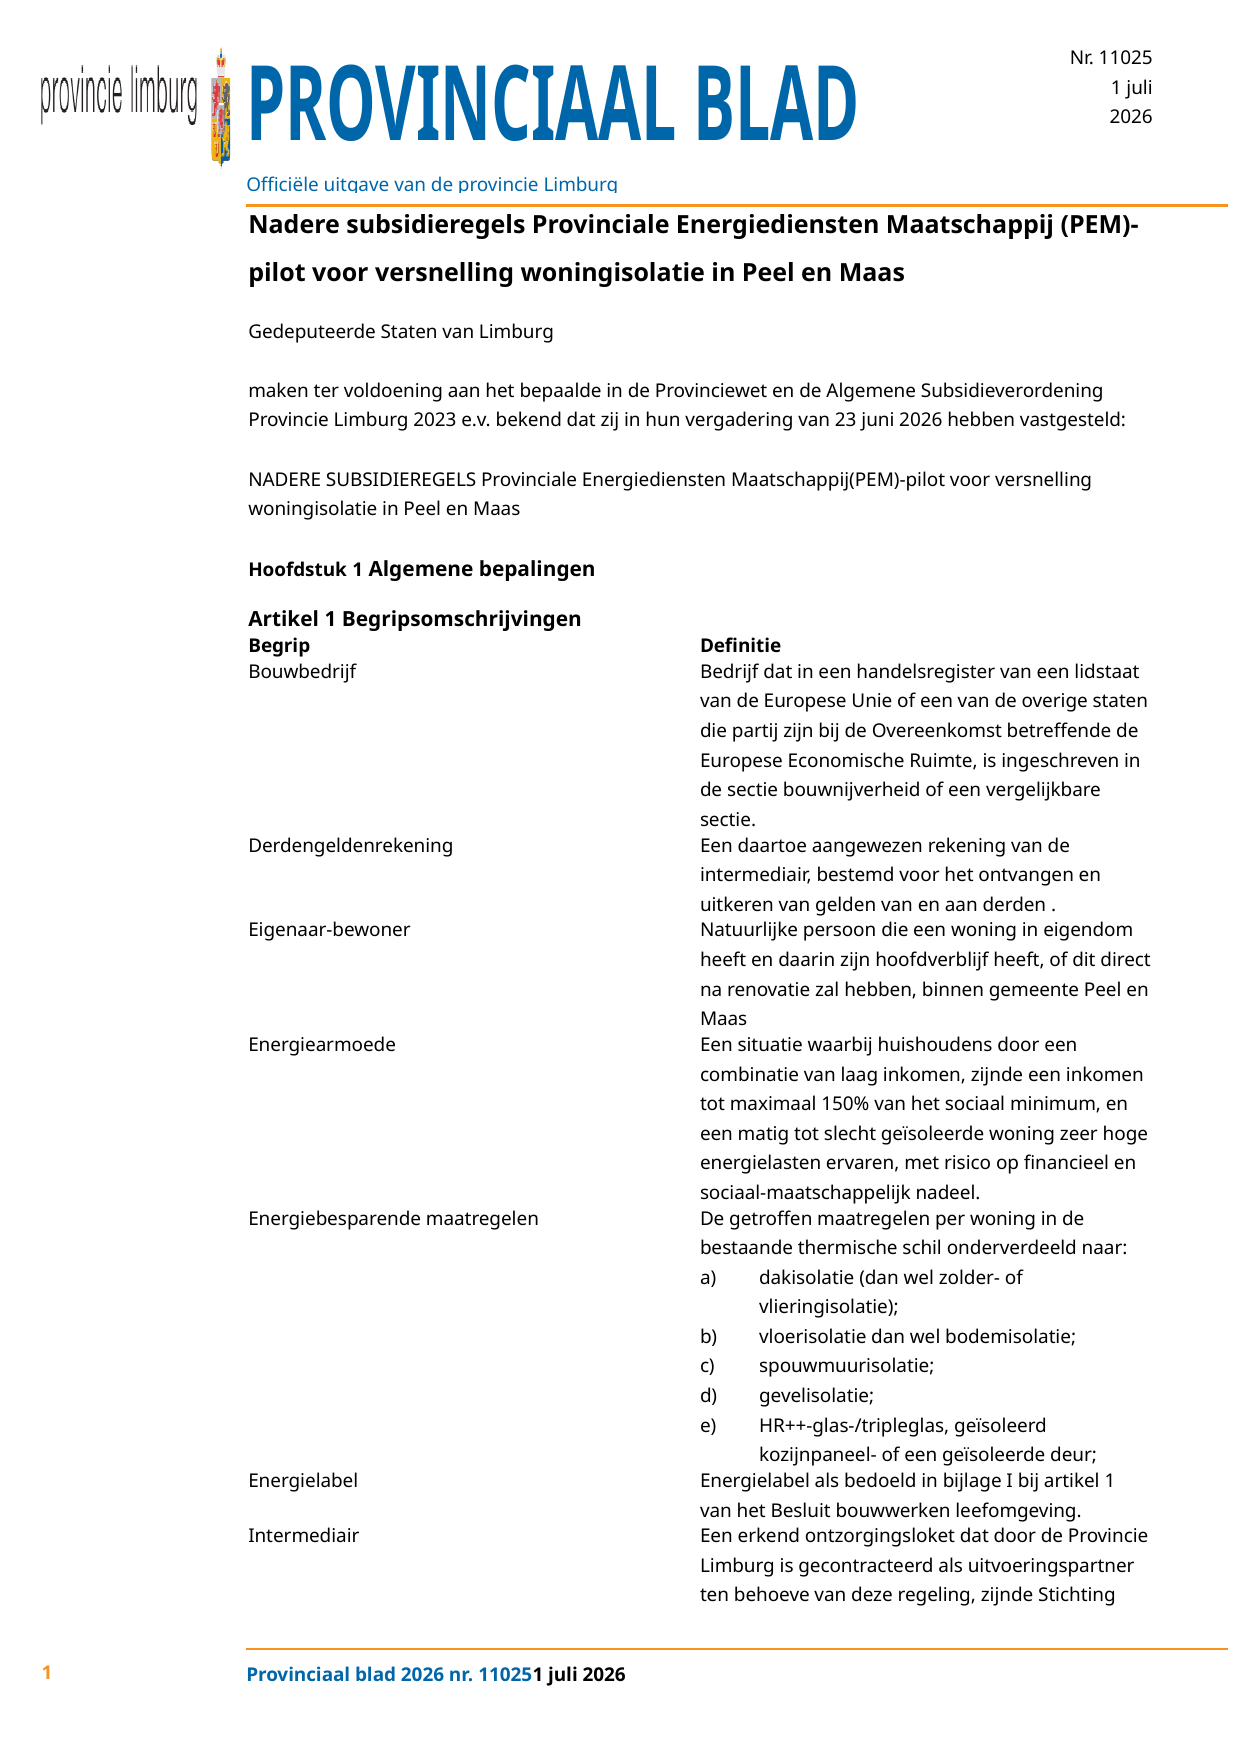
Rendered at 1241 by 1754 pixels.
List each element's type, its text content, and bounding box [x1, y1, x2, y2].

table_cell Natuurlijke persoon die een woning in eigendom heeft en daarin zijn hoofdverblijf heeft, of dit direct na renovatie zal hebben, binnen gemeente Peel en Maas [700, 917, 1152, 1031]
table_cell Energielabel als bedoeld in bijlage I bij artikel 1 van het Besluit bouwwerken leefomgeving. [700, 1467, 1152, 1522]
table_cell Energiebesparende maatregelen [248, 1205, 700, 1467]
table_cell Eigenaar-bewoner [248, 917, 700, 1031]
text Gedeputeerde Staten van Limburg [248, 318, 1152, 344]
text Artikel 1 Begripsomschrijvingen [248, 604, 1152, 632]
table_cell Bouwbedrijf [248, 658, 700, 832]
text maken ter voldoening aan het bepaalde in de Provinciewet en de Algemene Subsidieverordening Provincie Limburg 2023 e.v. bekend dat zij in hun vergadering van 23 juni 2026 hebben vastgesteld: [248, 377, 1152, 432]
table_cell Een erkend ontzorgingsloket dat door de Provincie Limburg is gecontracteerd als uitvoeringspartner ten behoeve van deze regeling, zijnde Stichting [700, 1523, 1152, 1607]
text Hoofdstuk 1 Algemene bepalingen [248, 554, 1152, 583]
table_cell Een situatie waarbij huishoudens door een combinatie van laag inkomen, zijnde een inkomen tot maximaal 150% van het sociaal minimum, en een matig tot slecht geïsoleerde woning zeer hoge energielasten ervaren, met risico op financieel en sociaal-maatschappelijk nadeel. [700, 1031, 1152, 1205]
table_cell Bedrijf dat in een handelsregister van een lidstaat van de Europese Unie of een van de overige staten die partij zijn bij de Overeenkomst betreffende de Europese Economische Ruimte, is ingeschreven in de sectie bouwnijverheid of een vergelijkbare sectie. [700, 658, 1152, 832]
table_header Begrip [248, 633, 700, 658]
table_cell Een daartoe aangewezen rekening van de intermediair, bestemd voor het ontvangen en uitkeren van gelden van en aan derden . [700, 832, 1152, 917]
table_cell De getroffen maatregelen per woning in de bestaande thermische schil onderverdeeld naar: dakisolatie (dan wel zolder- of vlieringisolatie); vloerisolatie dan wel bodemisolatie; spouwmuurisolatie; gevelisolatie; HR++-glas-/tripleglas, geïsoleerd kozijnpaneel- of een geïsoleerde deur; [700, 1205, 1152, 1467]
picture [41, 47, 231, 172]
table_cell Derdengeldenrekening [248, 832, 700, 917]
table_cell Energielabel [248, 1467, 700, 1522]
text NADERE SUBSIDIEREGELS Provinciale Energiediensten Maatschappij(PEM)-pilot voor versnelling woningisolatie in Peel en Maas [248, 466, 1152, 521]
table_cell Energiearmoede [248, 1031, 700, 1205]
text Nadere subsidieregels Provinciale Energiediensten Maatschappij (PEM)-pilot voor versnelling woningisolatie in Peel en Maas [248, 207, 1152, 288]
table_cell Intermediair [248, 1523, 700, 1607]
table_header Definitie [700, 633, 1152, 658]
